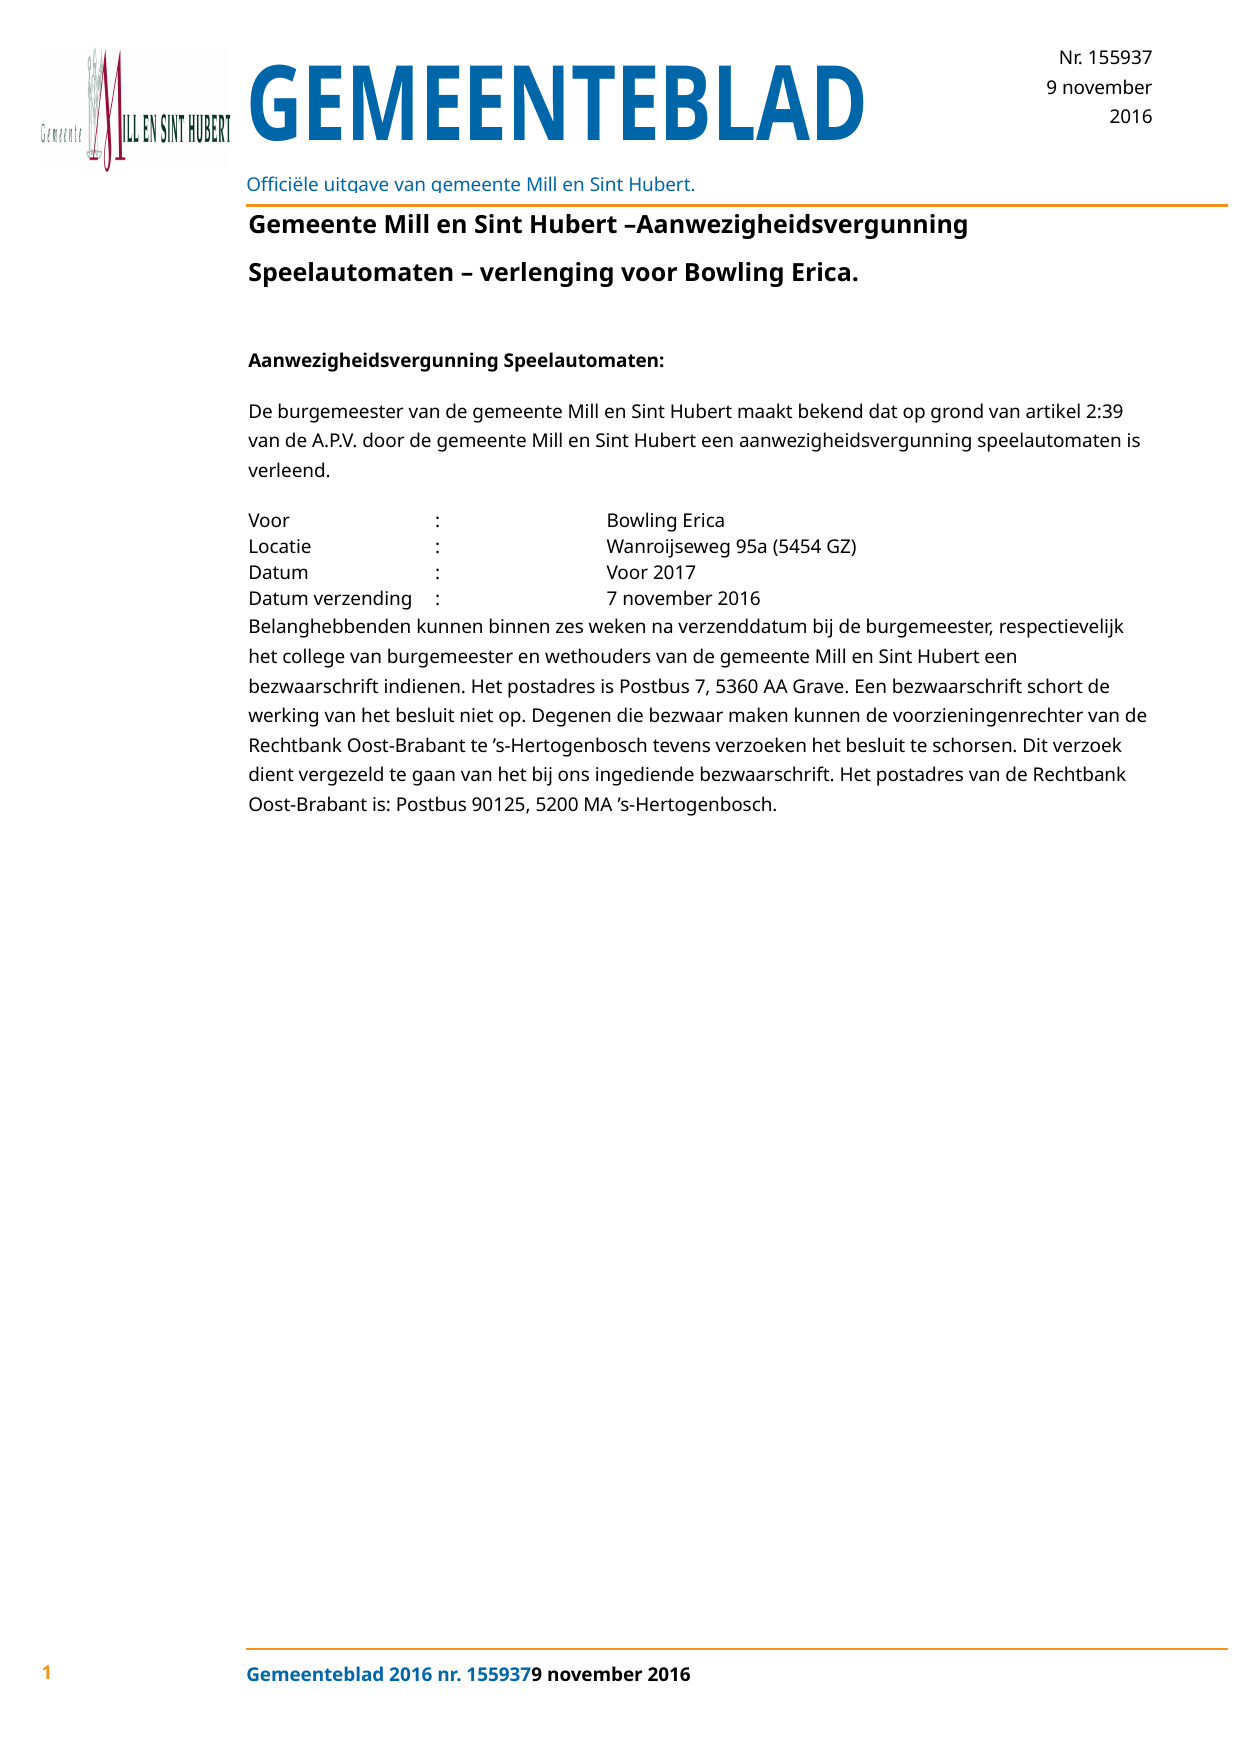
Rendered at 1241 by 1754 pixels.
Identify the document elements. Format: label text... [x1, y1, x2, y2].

table_cell : [435, 533, 606, 559]
table_cell : [435, 585, 606, 611]
table_cell Wanroijseweg 95a (5454 GZ) [606, 533, 1152, 559]
table_header Bowling Erica [606, 508, 1152, 533]
text Belanghebbenden kunnen binnen zes weken na verzenddatum bij de burgemeester, respectievelijk het college van burgemeester en wethouders van de gemeente Mill en Sint Hubert een bezwaarschrift indienen. Het postadres is Postbus 7, 5360 AA Grave. Een bezwaarschrift schort de werking van het besluit niet op. Degenen die bezwaar maken kunnen de voorzieningenrechter van de Rechtbank Oost-Brabant te ’s-Hertogenbosch tevens verzoeken het besluit te schorsen. Dit verzoek dient vergezeld te gaan van het bij ons ingediende bezwaarschrift. Het postadres van de Rechtbank Oost-Brabant is: Postbus 90125, 5200 MA ’s-Hertogenbosch. [248, 614, 1152, 817]
text De burgemeester van de gemeente Mill en Sint Hubert maakt bekend dat op grond van artikel 2:39 van de A.P.V. door de gemeente Mill en Sint Hubert een aanwezigheidsvergunning speelautomaten is verleend. [248, 398, 1152, 483]
table_header Voor [248, 508, 435, 533]
table_cell Datum verzending [248, 585, 435, 611]
text Aanwezigheidsvergunning Speelautomaten: [248, 347, 1152, 373]
picture [41, 47, 231, 172]
table_cell Voor 2017 [606, 559, 1152, 585]
table_cell Datum [248, 559, 435, 585]
table_cell 7 november 2016 [606, 585, 1152, 611]
text Gemeente Mill en Sint Hubert –Aanwezigheidsvergunning Speelautomaten – verlenging voor Bowling Erica. [248, 207, 1152, 288]
table_header : [435, 508, 606, 533]
table_cell : [435, 559, 606, 585]
table_cell Locatie [248, 533, 435, 559]
